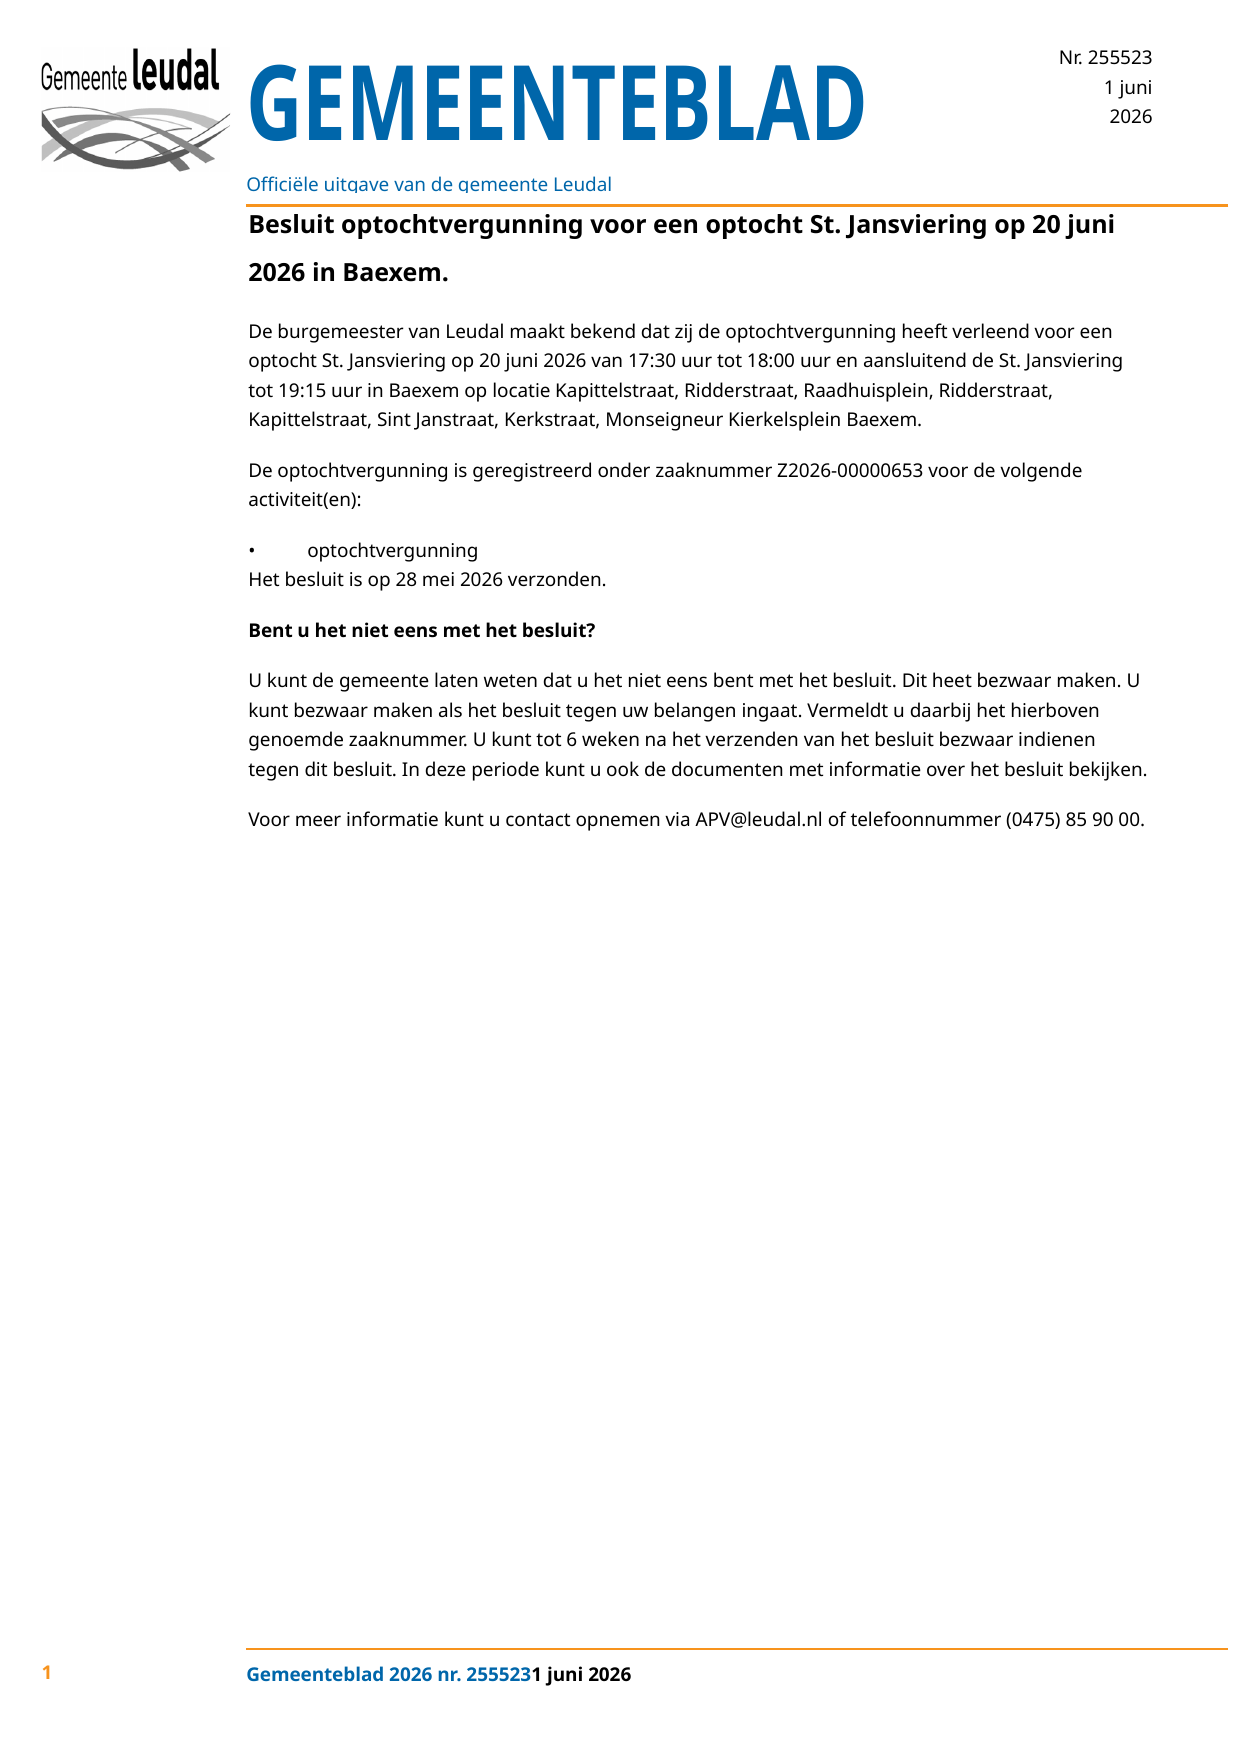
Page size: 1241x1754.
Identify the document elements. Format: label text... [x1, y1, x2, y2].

text U kunt de gemeente laten weten dat u het niet eens bent met het besluit. Dit heet bezwaar maken. U kunt bezwaar maken als het besluit tegen uw belangen ingaat. Vermeldt u daarbij het hierboven genoemde zaaknummer. U kunt tot 6 weken na het verzenden van het besluit bezwaar indienen tegen dit besluit. In deze periode kunt u ook de documenten met informatie over het besluit bekijken. [248, 667, 1152, 782]
text Het besluit is op 28 mei 2026 verzonden. [248, 567, 1152, 592]
list optochtvergunning [248, 537, 1152, 563]
text Besluit optochtvergunning voor een optocht St. Jansviering op 20 juni 2026 in Baexem. [248, 207, 1152, 288]
picture [41, 47, 231, 172]
text Bent u het niet eens met het besluit? [248, 617, 1152, 643]
text Voor meer informatie kunt u contact opnemen via APV@leudal.nl of telefoonnummer (0475) 85 90 00. [248, 807, 1152, 832]
text De burgemeester van Leudal maakt bekend dat zij de optochtvergunning heeft verleend voor een optocht St. Jansviering op 20 juni 2026 van 17:30 uur tot 18:00 uur en aansluitend de St. Jansviering tot 19:15 uur in Baexem op locatie Kapittelstraat, Ridderstraat, Raadhuisplein, Ridderstraat, Kapittelstraat, Sint Janstraat, Kerkstraat, Monseigneur Kierkelsplein Baexem. [248, 318, 1152, 432]
text De optochtvergunning is geregistreerd onder zaaknummer Z2026-00000653 voor de volgende activiteit(en): [248, 457, 1152, 512]
